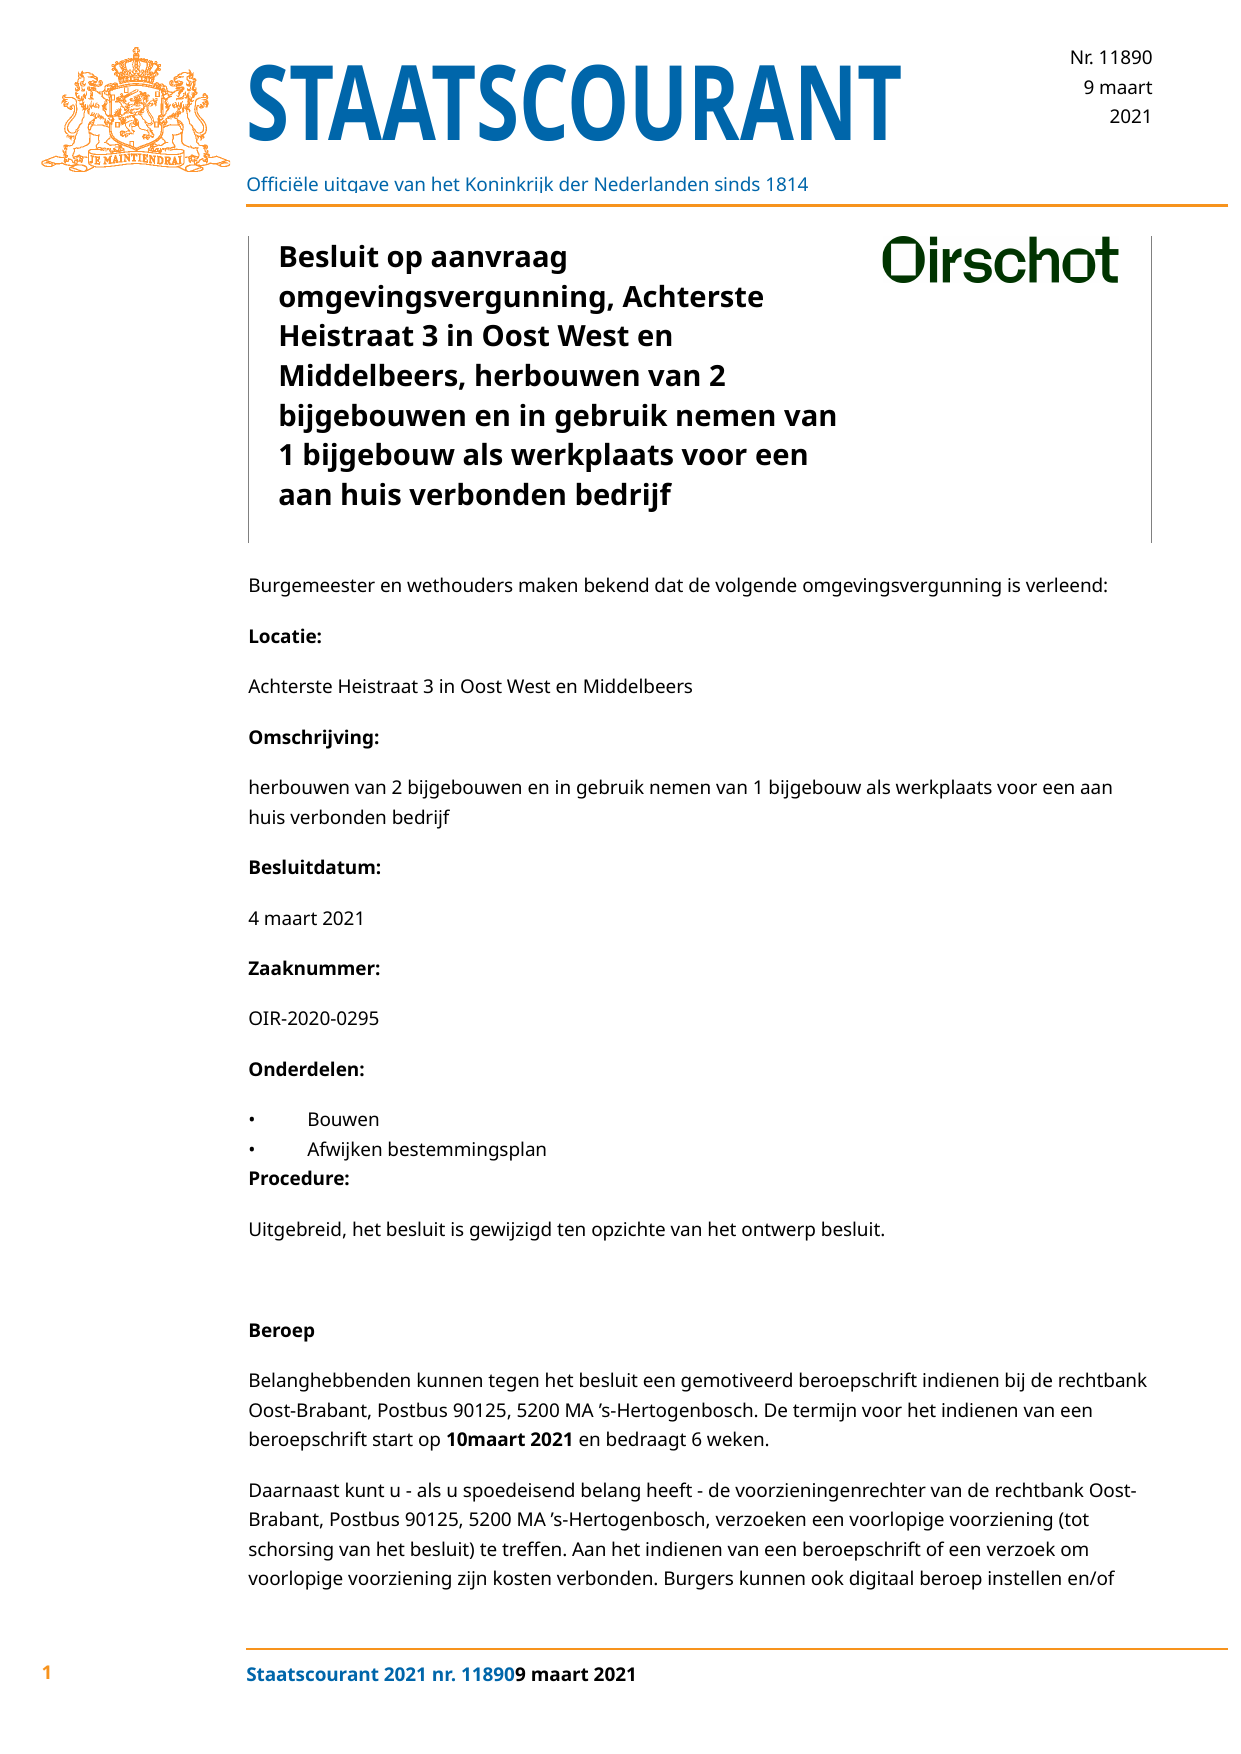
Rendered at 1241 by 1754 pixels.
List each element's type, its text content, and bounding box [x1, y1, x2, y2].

list Bouwen [248, 1106, 1152, 1132]
text Achterste Heistraat 3 in Oost West en Middelbeers [248, 673, 1152, 699]
text Zaaknummer: [248, 955, 1152, 981]
text Locatie: [248, 623, 1152, 649]
table_header Besluit op aanvraag omgevingsvergunning, Achterste Heistraat 3 in Oost West en Middelbeers, herbouwen van 2 bijgebouwen en in gebruik nemen van 1 bijgebouw als werkplaats voor een aan huis verbonden bedrijf [249, 236, 850, 543]
text Uitgebreid, het besluit is gewijzigd ten opzichte van het ontwerp besluit. [248, 1216, 1152, 1242]
text Daarnaast kunt u - als u spoedeisend belang heeft - de voorzieningenrechter van de rechtbank Oost-Brabant, Postbus 90125, 5200 MA ’s-Hertogenbosch, verzoeken een voorlopige voorziening (tot schorsing van het besluit) te treffen. Aan het indienen van een beroepschrift of een verzoek om voorlopige voorziening zijn kosten verbonden. Burgers kunnen ook digitaal beroep instellen en/of [248, 1477, 1152, 1591]
table_header [850, 236, 1151, 543]
picture [41, 47, 231, 172]
list Afwijken bestemmingsplan [248, 1136, 1152, 1162]
text Omschrijving: [248, 724, 1152, 750]
text Procedure: [248, 1166, 1152, 1191]
text Onderdelen: [248, 1056, 1152, 1082]
text herbouwen van 2 bijgebouwen en in gebruik nemen van 1 bijgebouw als werkplaats voor een aan huis verbonden bedrijf [248, 774, 1152, 830]
text Burgemeester en wethouders maken bekend dat de volgende omgevingsvergunning is verleend: [248, 573, 1152, 598]
text Belanghebbenden kunnen tegen het besluit een gemotiveerd beroepschrift indienen bij de rechtbank Oost-Brabant, Postbus 90125, 5200 MA ’s-Hertogenbosch. De termijn voor het indienen van een beroepschrift start op 10maart 2021 en bedraagt 6 weken. [248, 1367, 1152, 1452]
text Beroep [248, 1317, 1152, 1343]
text OIR-2020-0295 [248, 1006, 1152, 1031]
text 4 maart 2021 [248, 905, 1152, 931]
text Besluitdatum: [248, 854, 1152, 880]
picture [882, 236, 1119, 283]
